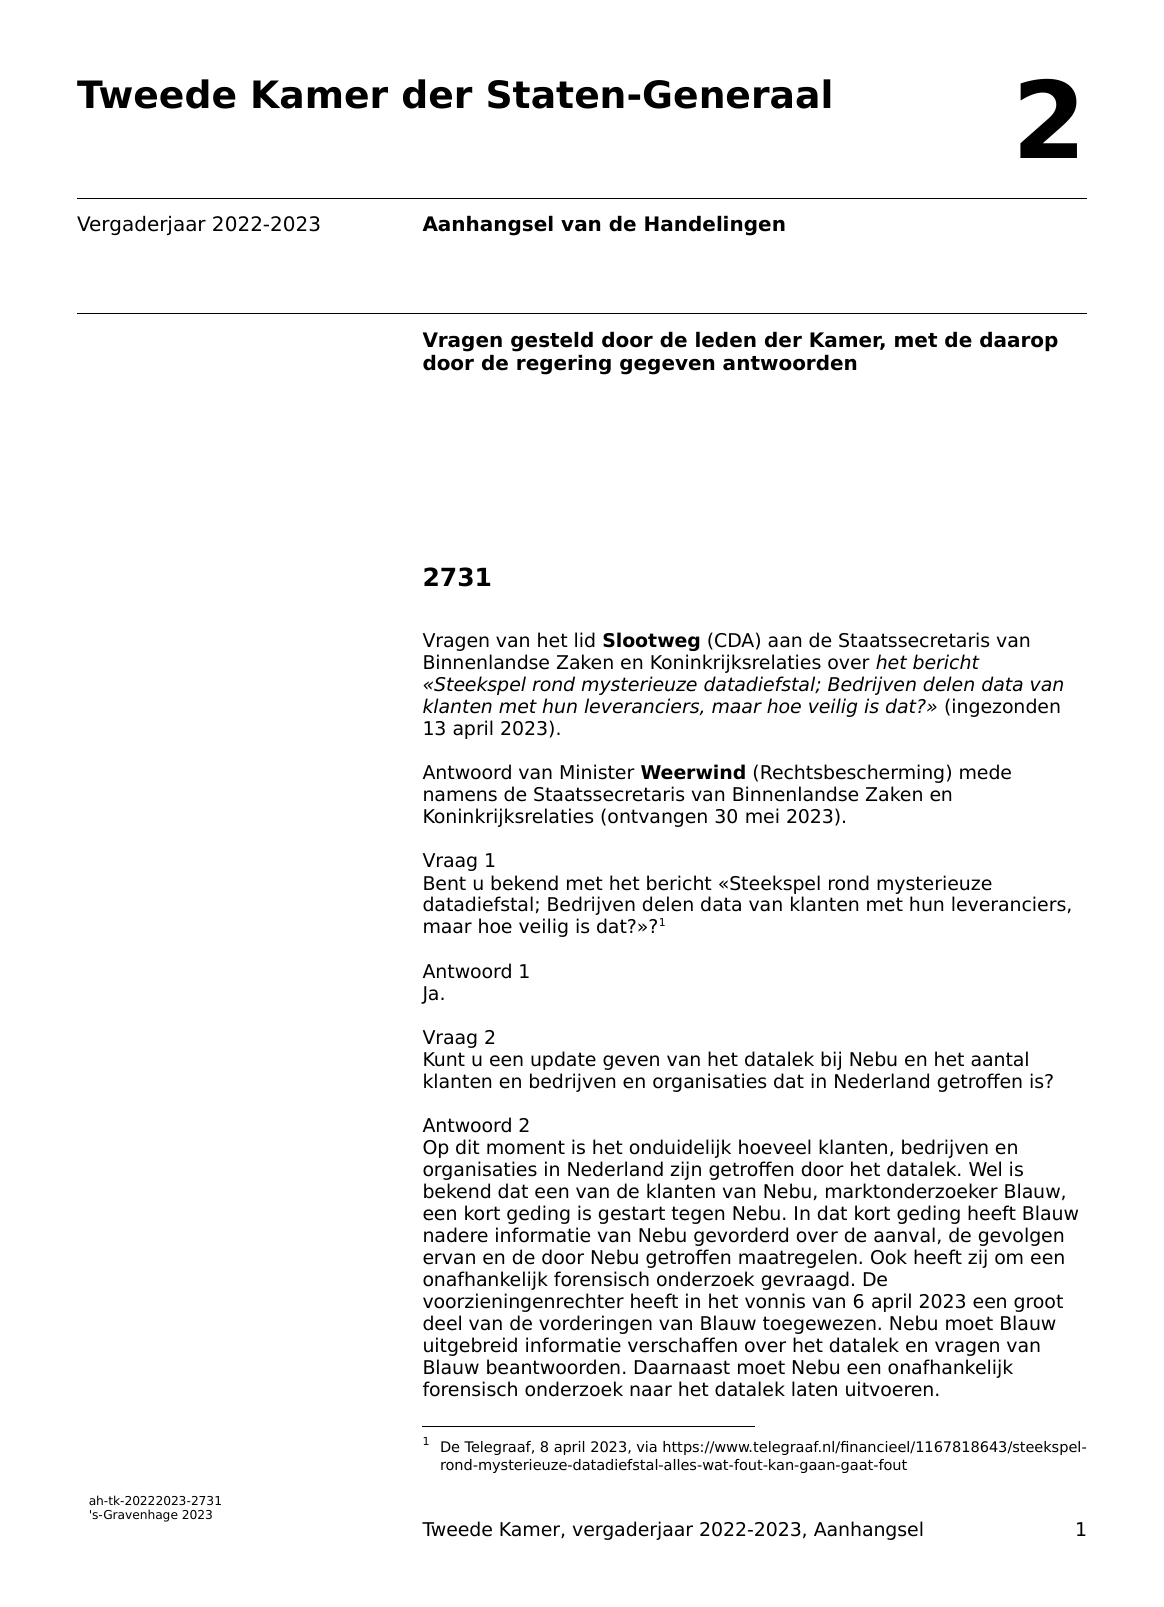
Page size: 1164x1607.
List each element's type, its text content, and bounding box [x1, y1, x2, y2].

text De Telegraaf, 8 april 2023, via https://www.telegraaf.nl/financieel/1167818643/steekspel-rond-mysterieuze-datadiefstal-alles-wat-fout-kan-gaan-gaat-fout [422, 1435, 1087, 1474]
text Bent u bekend met het bericht «Steekspel rond mysterieuze datadiefstal; Bedrijven delen data van klanten met hun leveranciers, maar hoe veilig is dat?»? [422, 872, 1087, 938]
text Vragen van het lid Slootweg (CDA) aan de Staatssecretaris van Binnenlandse Zaken en Koninkrijksrelaties over het bericht «Steekspel rond mysterieuze datadiefstal; Bedrijven delen data van klanten met hun leveranciers, maar hoe veilig is dat?» (ingezonden 13 april 2023). [422, 630, 1087, 740]
text Op dit moment is het onduidelijk hoeveel klanten, bedrijven en organisaties in Nederland zijn getroffen door het datalek. Wel is bekend dat een van de klanten van Nebu, marktonderzoeker Blauw, een kort geding is gestart tegen Nebu. In dat kort geding heeft Blauw nadere informatie van Nebu gevorderd over de aanval, de gevolgen ervan en de door Nebu getroffen maatregelen. Ook heeft zij om een onafhankelijk forensisch onderzoek gevraagd. De voorzieningenrechter heeft in het vonnis van 6 april 2023 een groot deel van de vorderingen van Blauw toegewezen. Nebu moet Blauw uitgebreid informatie verschaffen over het datalek en vragen van Blauw beantwoorden. Daarnaast moet Nebu een onafhankelijk forensisch onderzoek naar het datalek laten uitvoeren. [422, 1137, 1087, 1401]
table_cell Aanhangsel van de Handelingen [422, 199, 1087, 313]
text 's-Gravenhage 2023 [88, 1508, 323, 1522]
table_header Tweede Kamer der Staten-Generaal [77, 59, 886, 198]
text Vraag 1 [422, 850, 1087, 872]
text Kunt u een update geven van het datalek bij Nebu en het aantal klanten en bedrijven en organisaties dat in Nederland getroffen is? [422, 1049, 1087, 1093]
text Antwoord van Minister Weerwind (Rechtsbescherming) mede namens de Staatssecretaris van Binnenlandse Zaken en Koninkrijksrelaties (ontvangen 30 mei 2023). [422, 762, 1087, 828]
table_cell Vragen gesteld door de leden der Kamer, met de daarop door de regering gegeven antwoorden [422, 314, 1087, 375]
table_header 2 [886, 59, 1087, 198]
text Antwoord 1 [422, 961, 1087, 982]
text Vraag 2 [422, 1027, 1087, 1049]
text 2731 [422, 563, 1087, 592]
text Antwoord 2 [422, 1115, 1087, 1137]
table_cell Vergaderjaar 2022-2023 [77, 199, 422, 313]
text ah-tk-20222023-2731 [88, 1494, 323, 1508]
text Ja. [422, 982, 1087, 1004]
table_cell [77, 314, 422, 375]
